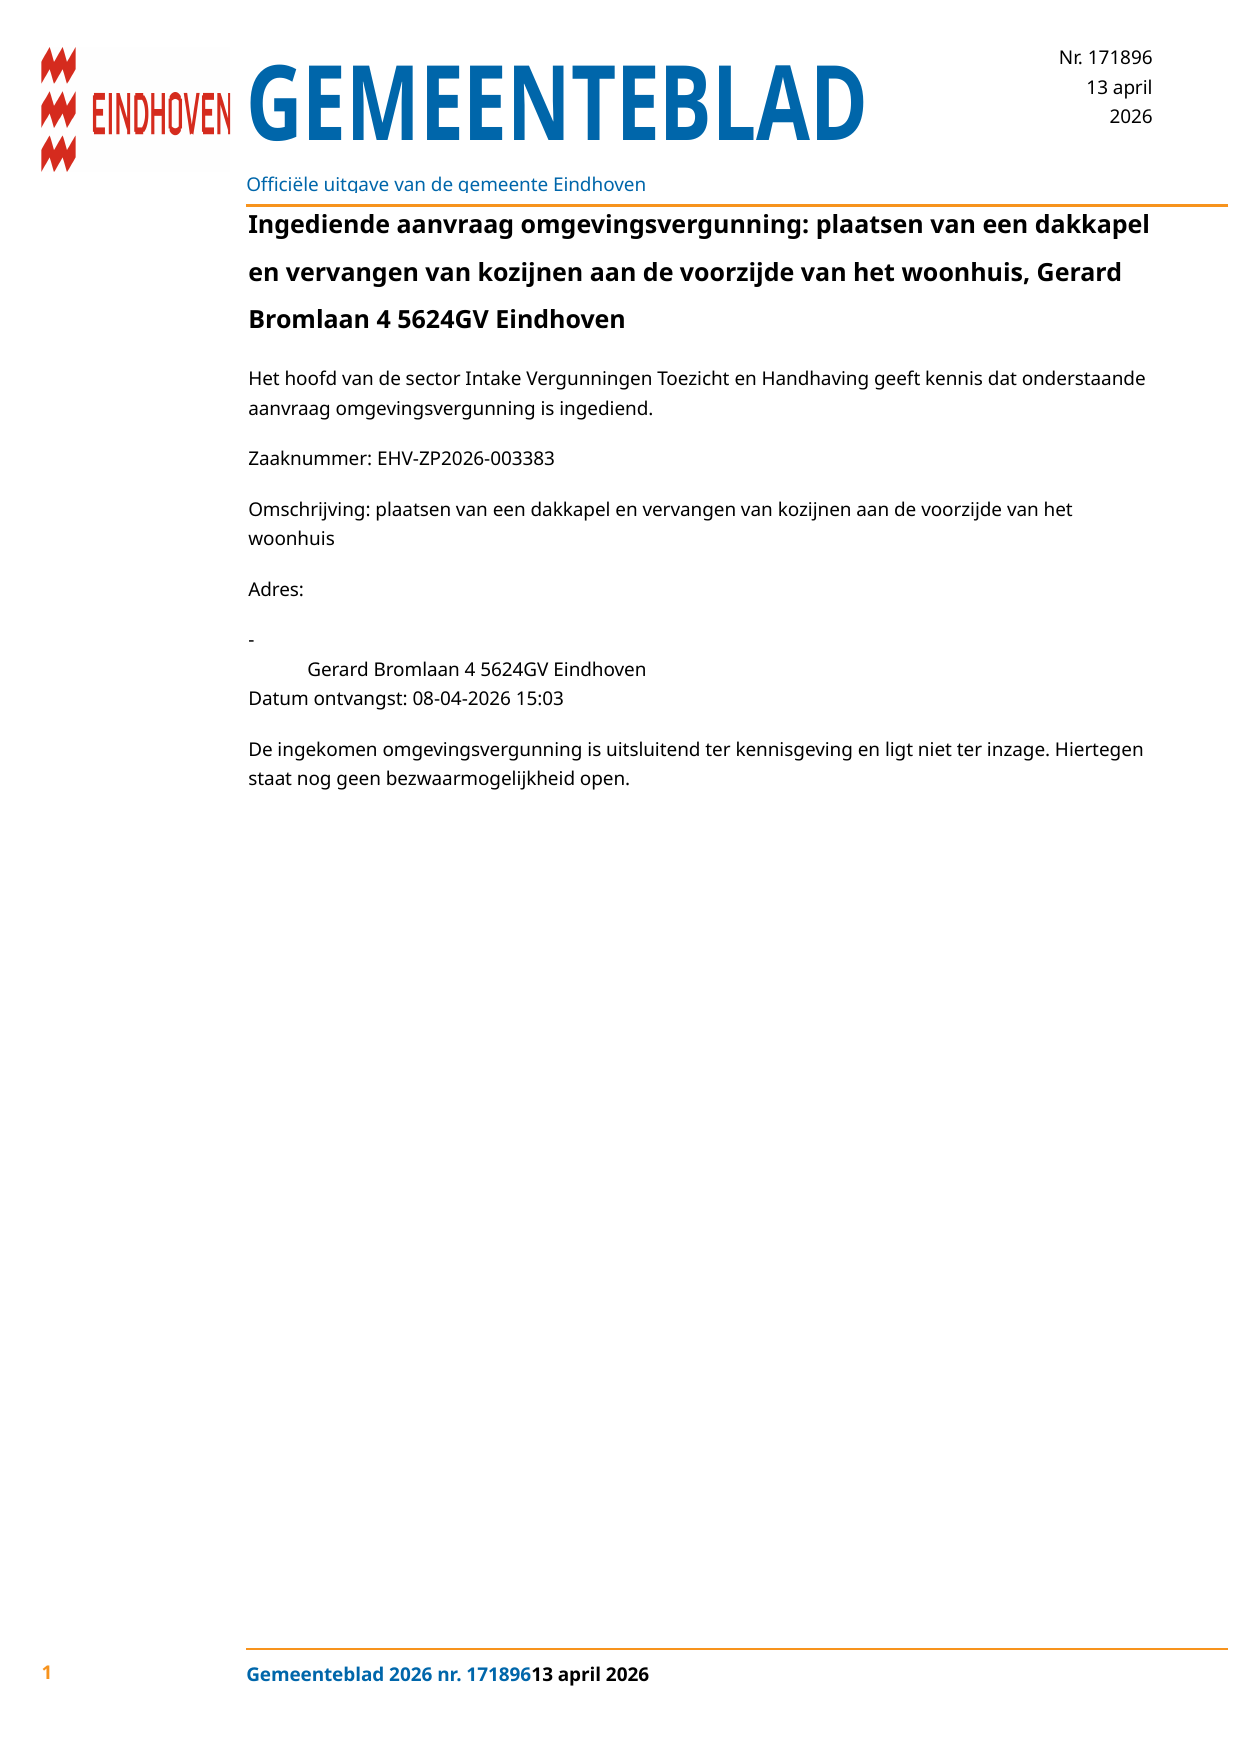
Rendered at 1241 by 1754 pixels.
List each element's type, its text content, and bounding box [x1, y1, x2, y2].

text De ingekomen omgevingsvergunning is uitsluitend ter kennisgeving en ligt niet ter inzage. Hiertegen staat nog geen bezwaarmogelijkheid open. [248, 736, 1152, 791]
text Het hoofd van de sector Intake Vergunningen Toezicht en Handhaving geeft kennis dat onderstaande aanvraag omgevingsvergunning is ingediend. [248, 366, 1152, 421]
list Gerard Bromlaan 4 5624GV Eindhoven [248, 656, 1152, 682]
text Adres: [248, 576, 1152, 602]
text Datum ontvangst: 08-04-2026 15:03 [248, 686, 1152, 711]
text Omschrijving: plaatsen van een dakkapel en vervangen van kozijnen aan de voorzijde van het woonhuis [248, 496, 1152, 551]
text Zaaknummer: EHV-ZP2026-003383 [248, 446, 1152, 471]
picture [41, 47, 231, 172]
text Ingediende aanvraag omgevingsvergunning: plaatsen van een dakkapel en vervangen van kozijnen aan de voorzijde van het woonhuis, Gerard Bromlaan 4 5624GV Eindhoven [248, 207, 1152, 336]
